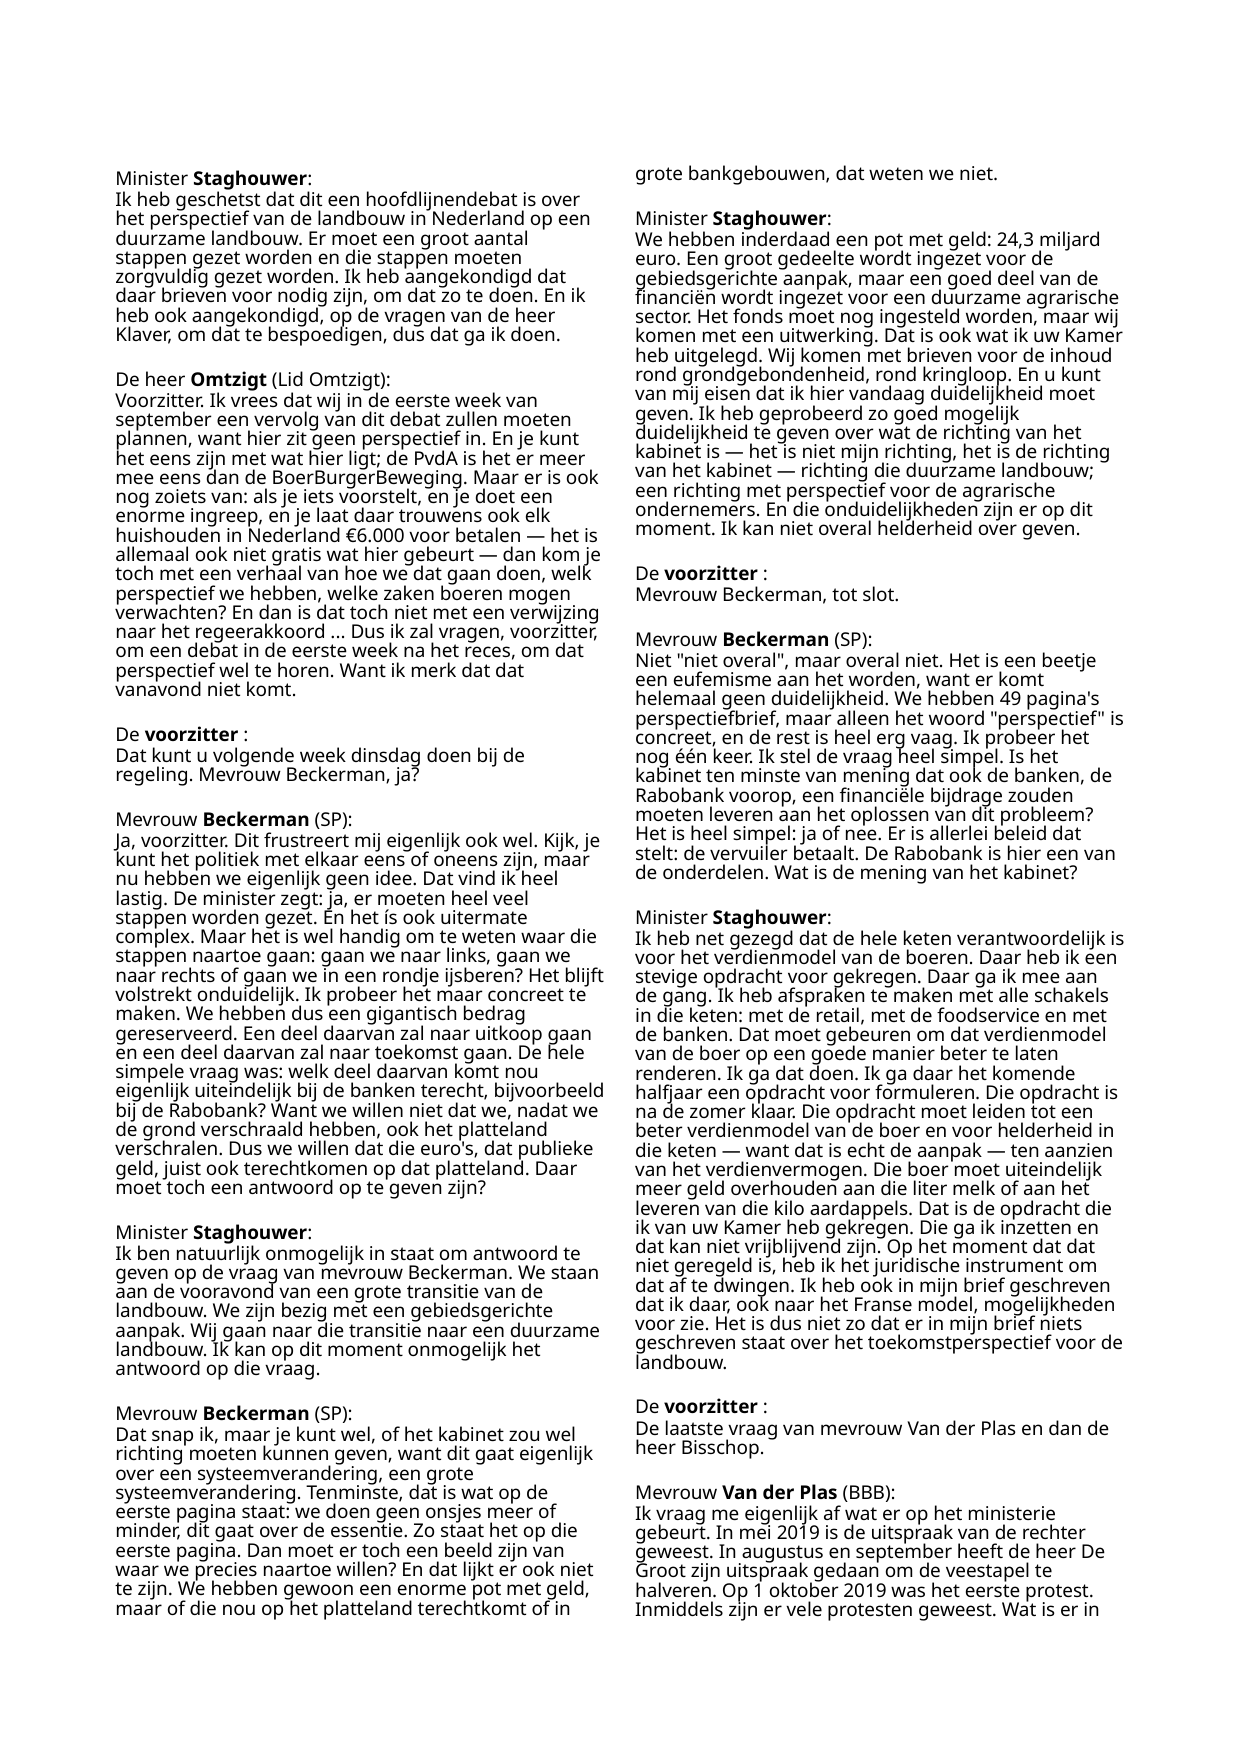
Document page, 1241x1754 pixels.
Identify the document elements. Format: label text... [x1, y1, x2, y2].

text Dat kunt u volgende week dinsdag doen bij de regeling. Mevrouw Beckerman, ja? [115, 747, 605, 785]
text De laatste vraag van mevrouw Van der Plas en dan de heer Bisschop. [635, 1419, 1125, 1458]
text De voorzitter : [115, 721, 605, 747]
text Mevrouw Beckerman (SP): [115, 1400, 605, 1426]
text Ik heb net gezegd dat de hele keten verantwoordelijk is voor het verdienmodel van de boeren. Daar heb ik een stevige opdracht voor gekregen. Daar ga ik mee aan de gang. Ik heb afspraken te maken met alle schakels in die keten: met de retail, met de foodservice en met de banken. Dat moet gebeuren om dat verdienmodel van de boer op een goede manier beter te laten renderen. Ik ga dat doen. Ik ga daar het komende halfjaar een opdracht voor formuleren. Die opdracht is na de zomer klaar. Die opdracht moet leiden tot een beter verdienmodel van de boer en voor helderheid in die keten — want dat is echt de aanpak — ten aanzien van het verdienvermogen. Die boer moet uiteindelijk meer geld overhouden aan die liter melk of aan het leveren van die kilo aardappels. Dat is de opdracht die ik van uw Kamer heb gekregen. Die ga ik inzetten en dat kan niet vrijblijvend zijn. Op het moment dat dat niet geregeld is, heb ik het juridische instrument om dat af te dwingen. Ik heb ook in mijn brief geschreven dat ik daar, ook naar het Franse model, mogelijkheden voor zie. Het is dus niet zo dat er in mijn brief niets geschreven staat over het toekomstperspectief voor de landbouw. [635, 930, 1125, 1373]
text De voorzitter : [635, 1394, 1125, 1419]
text Dat snap ik, maar je kunt wel, of het kabinet zou wel richting moeten kunnen geven, want dit gaat eigenlijk over een systeemverandering, een grote systeemverandering. Tenminste, dat is wat op de eerste pagina staat: we doen geen onsjes meer of minder, dit gaat over de essentie. Zo staat het op die eerste pagina. Dan moet er toch een beeld zijn van waar we precies naartoe willen? En dat lijkt er ook niet te zijn. We hebben gewoon een enorme pot met geld, maar of die nou op het platteland terechtkomt of in [115, 1426, 605, 1619]
text Minister Staghouwer: [635, 205, 1125, 231]
text De voorzitter : [635, 560, 1125, 586]
text Ja, voorzitter. Dit frustreert mij eigenlijk ook wel. Kijk, je kunt het politiek met elkaar eens of oneens zijn, maar nu hebben we eigenlijk geen idee. Dat vind ik heel lastig. De minister zegt: ja, er moeten heel veel stappen worden gezet. En het ís ook uitermate complex. Maar het is wel handig om te weten waar die stappen naartoe gaan: gaan we naar links, gaan we naar rechts of gaan we in een rondje ijsberen? Het blijft volstrekt onduidelijk. Ik probeer het maar concreet te maken. We hebben dus een gigantisch bedrag gereserveerd. Een deel daarvan zal naar uitkoop gaan en een deel daarvan zal naar toekomst gaan. De hele simpele vraag was: welk deel daarvan komt nou eigenlijk uiteindelijk bij de banken terecht, bijvoorbeeld bij de Rabobank? Want we willen niet dat we, nadat we de grond verschraald hebben, ook het platteland verschralen. Dus we willen dat die euro's, dat publieke geld, juist ook terechtkomen op dat platteland. Daar moet toch een antwoord op te geven zijn? [115, 832, 605, 1198]
text Mevrouw Beckerman (SP): [635, 626, 1125, 652]
text Minister Staghouwer: [635, 904, 1125, 930]
text Niet "niet overal", maar overal niet. Het is een beetje een eufemisme aan het worden, want er komt helemaal geen duidelijkheid. We hebben 49 pagina's perspectiefbrief, maar alleen het woord "perspectief" is concreet, en de rest is heel erg vaag. Ik probeer het nog één keer. Ik stel de vraag heel simpel. Is het kabinet ten minste van mening dat ook de banken, de Rabobank voorop, een financiële bijdrage zouden moeten leveren aan het oplossen van dit probleem? Het is heel simpel: ja of nee. Er is allerlei beleid dat stelt: de vervuiler betaalt. De Rabobank is hier een van de onderdelen. Wat is de mening van het kabinet? [635, 652, 1125, 883]
text Mevrouw Beckerman, tot slot. [635, 586, 1125, 605]
text grote bankgebouwen, dat weten we niet. [635, 165, 1125, 184]
text Voorzitter. Ik vrees dat wij in de eerste week van september een vervolg van dit debat zullen moeten plannen, want hier zit geen perspectief in. En je kunt het eens zijn met wat hier ligt; de PvdA is het er meer mee eens dan de BoerBurgerBeweging. Maar er is ook nog zoiets van: als je iets voorstelt, en je doet een enorme ingreep, en je laat daar trouwens ook elk huishouden in Nederland €6.000 voor betalen — het is allemaal ook niet gratis wat hier gebeurt — dan kom je toch met een verhaal van hoe we dat gaan doen, welk perspectief we hebben, welke zaken boeren mogen verwachten? En dan is dat toch niet met een verwijzing naar het regeerakkoord ... Dus ik zal vragen, voorzitter, om een debat in de eerste week na het reces, om dat perspectief wel te horen. Want ik merk dat dat vanavond niet komt. [115, 392, 605, 700]
text De heer Omtzigt (Lid Omtzigt): [115, 366, 605, 392]
text We hebben inderdaad een pot met geld: 24,3 miljard euro. Een groot gedeelte wordt ingezet voor de gebiedsgerichte aanpak, maar een goed deel van de financiën wordt ingezet voor een duurzame agrarische sector. Het fonds moet nog ingesteld worden, maar wij komen met een uitwerking. Dat is ook wat ik uw Kamer heb uitgelegd. Wij komen met brieven voor de inhoud rond grondgebondenheid, rond kringloop. En u kunt van mij eisen dat ik hier vandaag duidelijkheid moet geven. Ik heb geprobeerd zo goed mogelijk duidelijkheid te geven over wat de richting van het kabinet is — het is niet mijn richting, het is de richting van het kabinet — richting die duurzame landbouw; een richting met perspectief voor de agrarische ondernemers. En die onduidelijkheden zijn er op dit moment. Ik kan niet overal helderheid over geven. [635, 231, 1125, 539]
text Ik ben natuurlijk onmogelijk in staat om antwoord te geven op de vraag van mevrouw Beckerman. We staan aan de vooravond van een grote transitie van de landbouw. We zijn bezig met een gebiedsgerichte aanpak. Wij gaan naar die transitie naar een duurzame landbouw. Ik kan op dit moment onmogelijk het antwoord op die vraag. [115, 1244, 605, 1379]
text Mevrouw Beckerman (SP): [115, 806, 605, 832]
text Minister Staghouwer: [115, 1219, 605, 1244]
text Minister Staghouwer: [115, 165, 605, 191]
text Mevrouw Van der Plas (BBB): [635, 1479, 1125, 1504]
text Ik vraag me eigenlijk af wat er op het ministerie gebeurt. In mei 2019 is de uitspraak van de rechter geweest. In augustus en september heeft de heer De Groot zijn uitspraak gedaan om de veestapel te halveren. Op 1 oktober 2019 was het eerste protest. Inmiddels zijn er vele protesten geweest. Wat is er in [635, 1504, 1125, 1620]
text Ik heb geschetst dat dit een hoofdlijnendebat is over het perspectief van de landbouw in Nederland op een duurzame landbouw. Er moet een groot aantal stappen gezet worden en die stappen moeten zorgvuldig gezet worden. Ik heb aangekondigd dat daar brieven voor nodig zijn, om dat zo te doen. En ik heb ook aangekondigd, op de vragen van de heer Klaver, om dat te bespoedigen, dus dat ga ik doen. [115, 191, 605, 345]
